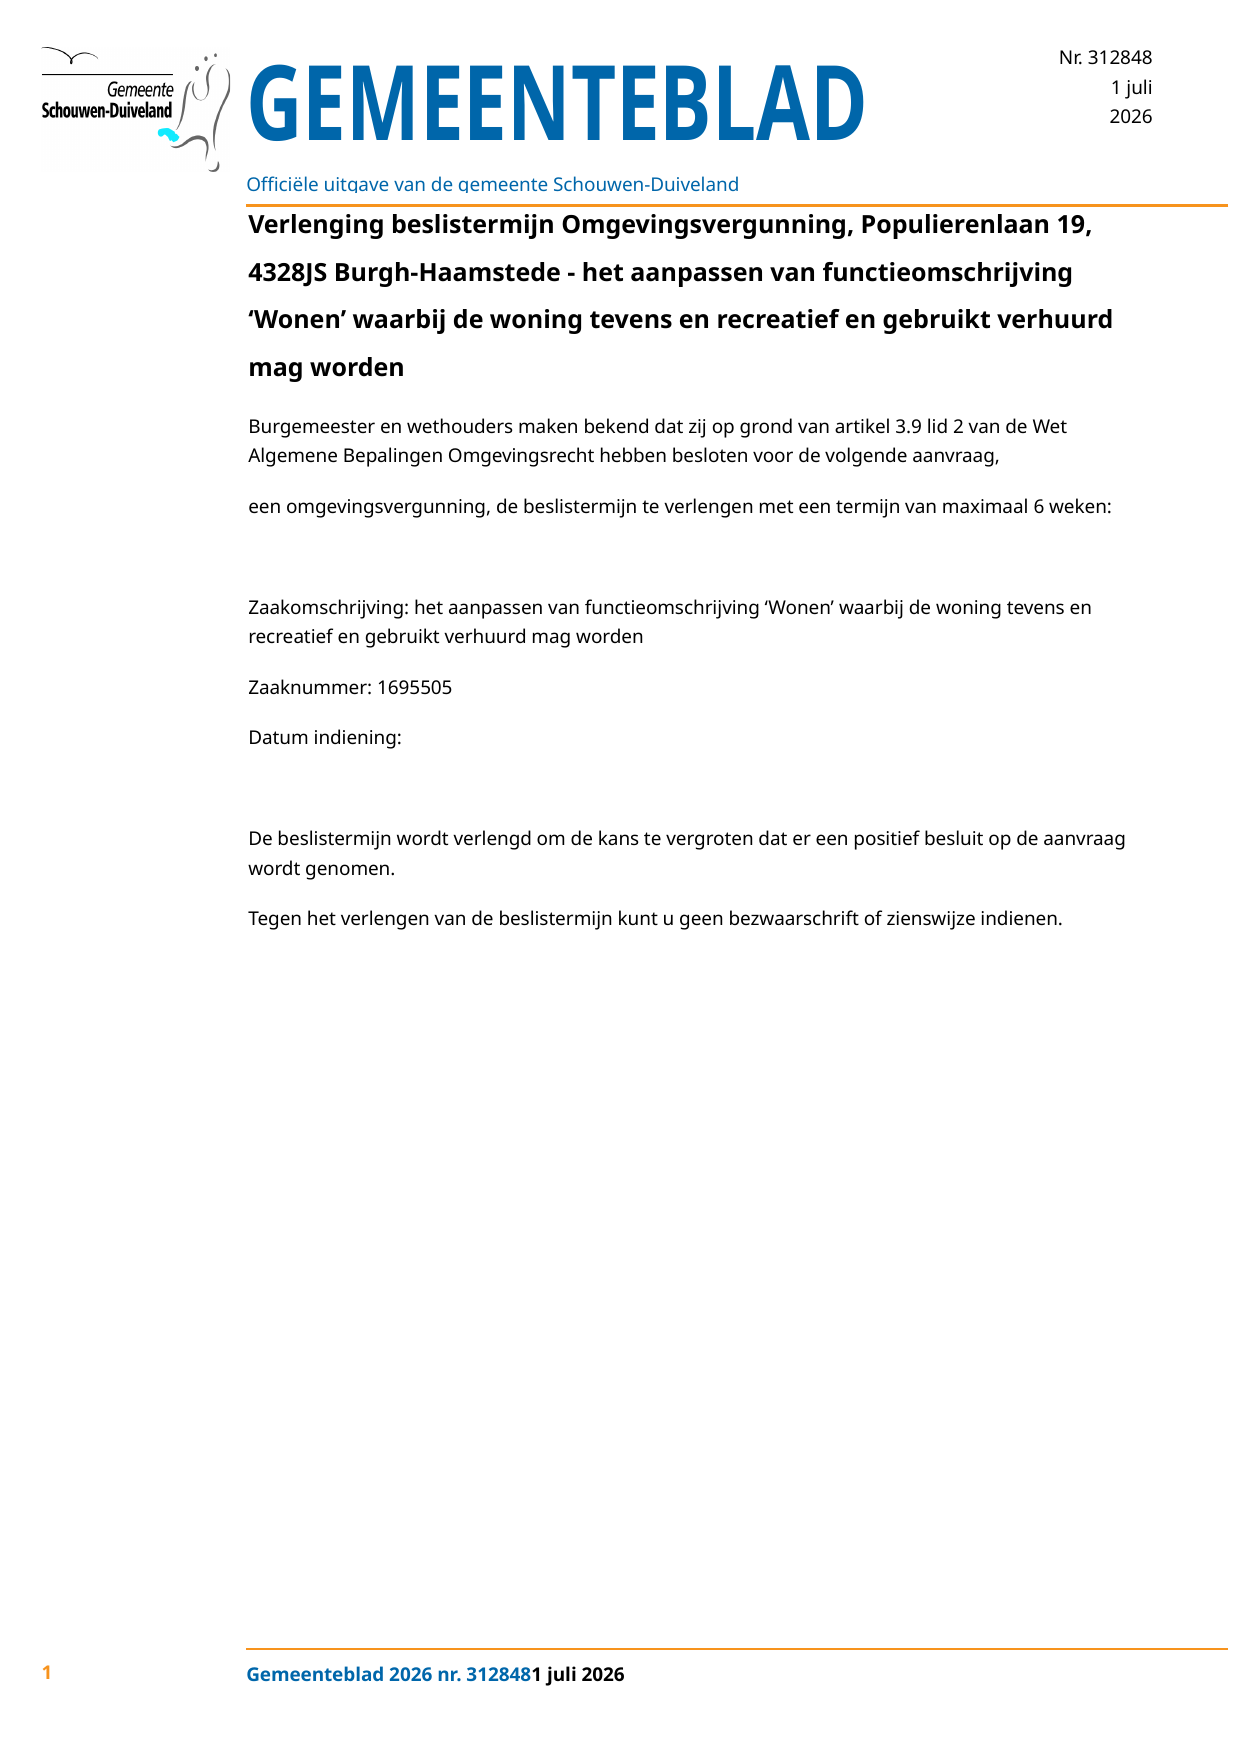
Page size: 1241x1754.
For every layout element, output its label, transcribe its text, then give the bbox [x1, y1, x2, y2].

text Burgemeester en wethouders maken bekend dat zij op grond van artikel 3.9 lid 2 van de Wet Algemene Bepalingen Omgevingsrecht hebben besloten voor de volgende aanvraag, [248, 413, 1152, 468]
text Verlenging beslistermijn Omgevingsvergunning, Populierenlaan 19, 4328JS Burgh-Haamstede - het aanpassen van functieomschrijving ‘Wonen’ waarbij de woning tevens en recreatief en gebruikt verhuurd mag worden [248, 207, 1152, 384]
text Tegen het verlengen van de beslistermijn kunt u geen bezwaarschrift of zienswijze indienen. [248, 905, 1152, 931]
text De beslistermijn wordt verlengd om de kans te vergroten dat er een positief besluit op de aanvraag wordt genomen. [248, 825, 1152, 881]
text Zaakomschrijving: het aanpassen van functieomschrijving ‘Wonen’ waarbij de woning tevens en recreatief en gebruikt verhuurd mag worden [248, 594, 1152, 649]
picture [41, 47, 231, 172]
text Zaaknummer: 1695505 [248, 674, 1152, 700]
text Datum indiening: [248, 724, 1152, 750]
text een omgevingsvergunning, de beslistermijn te verlengen met een termijn van maximaal 6 weken: [248, 493, 1152, 519]
